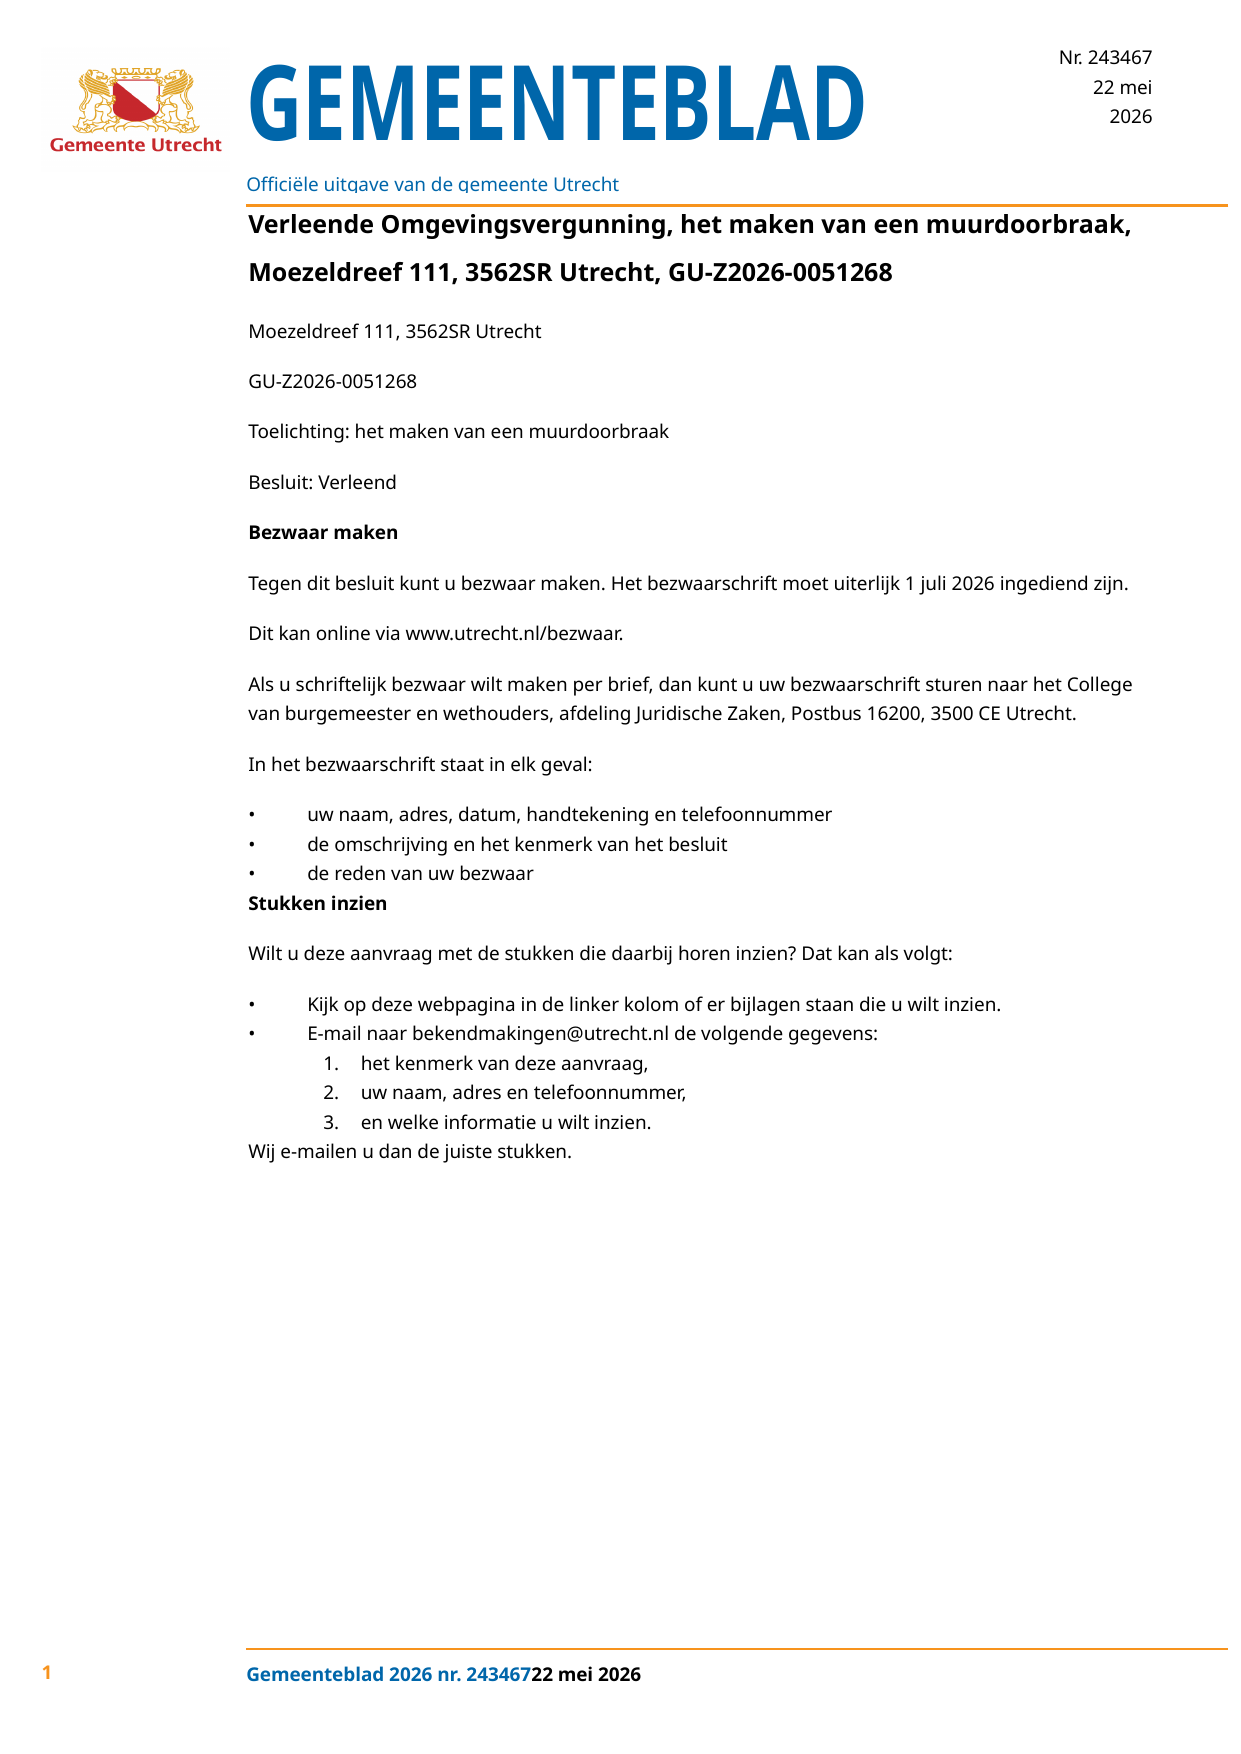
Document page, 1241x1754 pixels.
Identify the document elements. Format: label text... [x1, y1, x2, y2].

list en welke informatie u wilt inzien. [323, 1109, 1152, 1135]
text Wilt u deze aanvraag met de stukken die daarbij horen inzien? Dat kan als volgt: [248, 940, 1152, 966]
text In het bezwaarschrift staat in elk geval: [248, 751, 1152, 777]
list uw naam, adres en telefoonnummer, [323, 1079, 1152, 1105]
text Dit kan online via www.utrecht.nl/bezwaar. [248, 620, 1152, 646]
list uw naam, adres, datum, handtekening en telefoonnummer [248, 801, 1152, 827]
text Wij e-mailen u dan de juiste stukken. [248, 1139, 1152, 1164]
text Toelichting: het maken van een muurdoorbraak [248, 419, 1152, 444]
text Tegen dit besluit kunt u bezwaar maken. Het bezwaarschrift moet uiterlijk 1 juli 2026 ingediend zijn. [248, 570, 1152, 596]
text Besluit: Verleend [248, 469, 1152, 495]
list E-mail naar bekendmakingen@utrecht.nl de volgende gegevens: [248, 1020, 1152, 1046]
text Bezwaar maken [248, 519, 1152, 545]
text Als u schriftelijk bezwaar wilt maken per brief, dan kunt u uw bezwaarschrift sturen naar het College van burgemeester en wethouders, afdeling Juridische Zaken, Postbus 16200, 3500 CE Utrecht. [248, 671, 1152, 726]
text Verleende Omgevingsvergunning, het maken van een muurdoorbraak, Moezeldreef 111, 3562SR Utrecht, GU-Z2026-0051268 [248, 207, 1152, 288]
list de reden van uw bezwaar [248, 860, 1152, 886]
list het kenmerk van deze aanvraag, [323, 1050, 1152, 1076]
picture [41, 47, 231, 172]
list de omschrijving en het kenmerk van het besluit [248, 831, 1152, 857]
text GU-Z2026-0051268 [248, 368, 1152, 394]
text Moezeldreef 111, 3562SR Utrecht [248, 318, 1152, 344]
list Kijk op deze webpagina in de linker kolom of er bijlagen staan die u wilt inzien. [248, 991, 1152, 1017]
text Stukken inzien [248, 890, 1152, 916]
